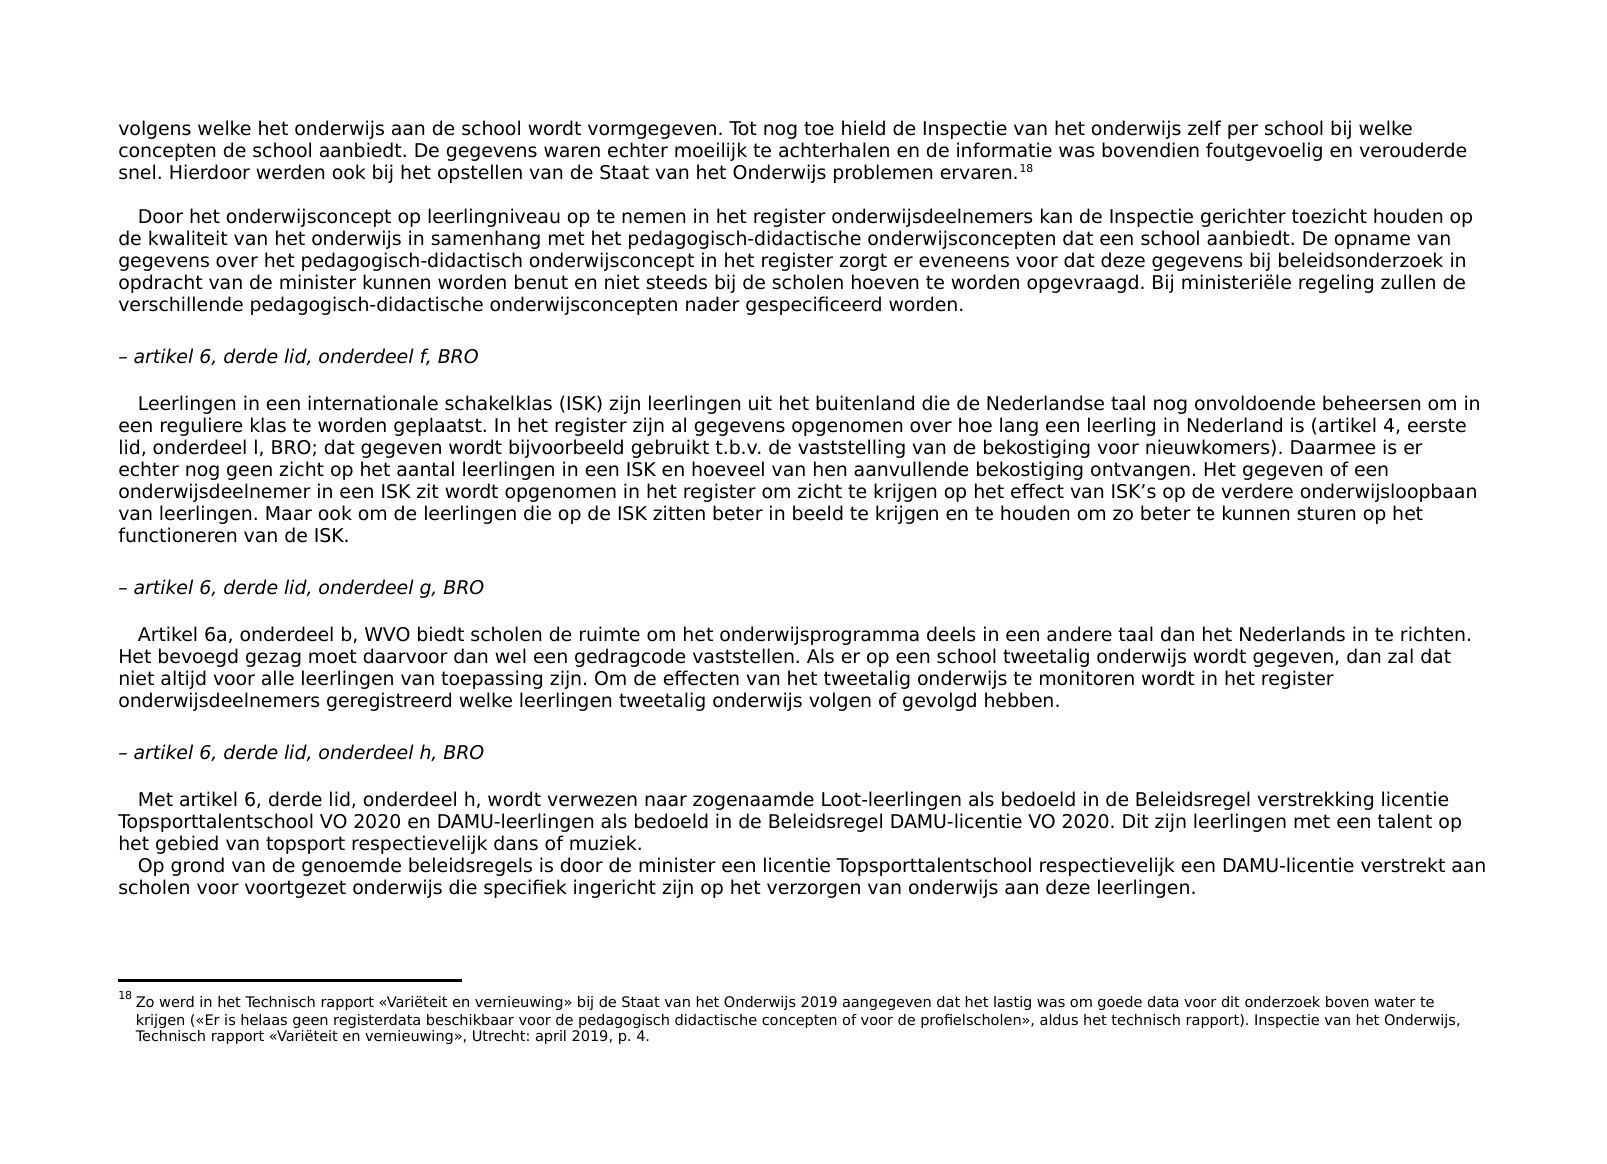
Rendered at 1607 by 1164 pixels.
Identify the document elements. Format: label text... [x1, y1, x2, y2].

text Artikel 6a, onderdeel b, WVO biedt scholen de ruimte om het onderwijsprogramma deels in een andere taal dan het Nederlands in te richten. Het bevoegd gezag moet daarvoor dan wel een gedragcode vaststellen. Als er op een school tweetalig onderwijs wordt gegeven, dan zal dat niet altijd voor alle leerlingen van toepassing zijn. Om de effecten van het tweetalig onderwijs te monitoren wordt in het register onderwijsdeelnemers geregistreerd welke leerlingen tweetalig onderwijs volgen of gevolgd hebben. [118, 624, 1488, 712]
text Met artikel 6, derde lid, onderdeel h, wordt verwezen naar zogenaamde Loot-leerlingen als bedoeld in de Beleidsregel verstrekking licentie Topsporttalentschool VO 2020 en DAMU-leerlingen als bedoeld in de Beleidsregel DAMU-licentie VO 2020. Dit zijn leerlingen met een talent op het gebied van topsport respectievelijk dans of muziek. [118, 789, 1488, 855]
text Door het onderwijsconcept op leerlingniveau op te nemen in het register onderwijsdeelnemers kan de Inspectie gerichter toezicht houden op de kwaliteit van het onderwijs in samenhang met het pedagogisch-didactische onderwijsconcepten dat een school aanbiedt. De opname van gegevens over het pedagogisch-didactisch onderwijsconcept in het register zorgt er eveneens voor dat deze gegevens bij beleidsonderzoek in opdracht van de minister kunnen worden benut en niet steeds bij de scholen hoeven te worden opgevraagd. Bij ministeriële regeling zullen de verschillende pedagogisch-didactische onderwijsconcepten nader gespecificeerd worden. [118, 206, 1488, 316]
text Leerlingen in een internationale schakelklas (ISK) zijn leerlingen uit het buitenland die de Nederlandse taal nog onvoldoende beheersen om in een reguliere klas te worden geplaatst. In het register zijn al gegevens opgenomen over hoe lang een leerling in Nederland is (artikel 4, eerste lid, onderdeel l, BRO; dat gegeven wordt bijvoorbeeld gebruikt t.b.v. de vaststelling van de bekostiging voor nieuwkomers). Daarmee is er echter nog geen zicht op het aantal leerlingen in een ISK en hoeveel van hen aanvullende bekostiging ontvangen. Het gegeven of een onderwijsdeelnemer in een ISK zit wordt opgenomen in het register om zicht te krijgen op het effect van ISK’s op de verdere onderwijsloopbaan van leerlingen. Maar ook om de leerlingen die op de ISK zitten beter in beeld te krijgen en te houden om zo beter te kunnen sturen op het functioneren van de ISK. [118, 393, 1488, 547]
subtitle – artikel 6, derde lid, onderdeel g, BRO [118, 577, 1488, 599]
subtitle – artikel 6, derde lid, onderdeel f, BRO [118, 346, 1488, 368]
subtitle – artikel 6, derde lid, onderdeel h, BRO [118, 742, 1488, 764]
text Zo werd in het Technisch rapport «Variëteit en vernieuwing» bij de Staat van het Onderwijs 2019 aangegeven dat het lastig was om goede data voor dit onderzoek boven water te krijgen («Er is helaas geen registerdata beschikbaar voor de pedagogisch didactische concepten of voor de profielscholen», aldus het technisch rapport). Inspectie van het Onderwijs, Technisch rapport «Variëteit en vernieuwing», Utrecht: april 2019, p. 4. [118, 989, 1488, 1045]
text volgens welke het onderwijs aan de school wordt vormgegeven. Tot nog toe hield de Inspectie van het onderwijs zelf per school bij welke concepten de school aanbiedt. De gegevens waren echter moeilijk te achterhalen en de informatie was bovendien foutgevoelig en verouderde snel. Hierdoor werden ook bij het opstellen van de Staat van het Onderwijs problemen ervaren. [118, 118, 1488, 184]
text Op grond van de genoemde beleidsregels is door de minister een licentie Topsporttalentschool respectievelijk een DAMU-licentie verstrekt aan scholen voor voortgezet onderwijs die specifiek ingericht zijn op het verzorgen van onderwijs aan deze leerlingen. [118, 855, 1488, 899]
